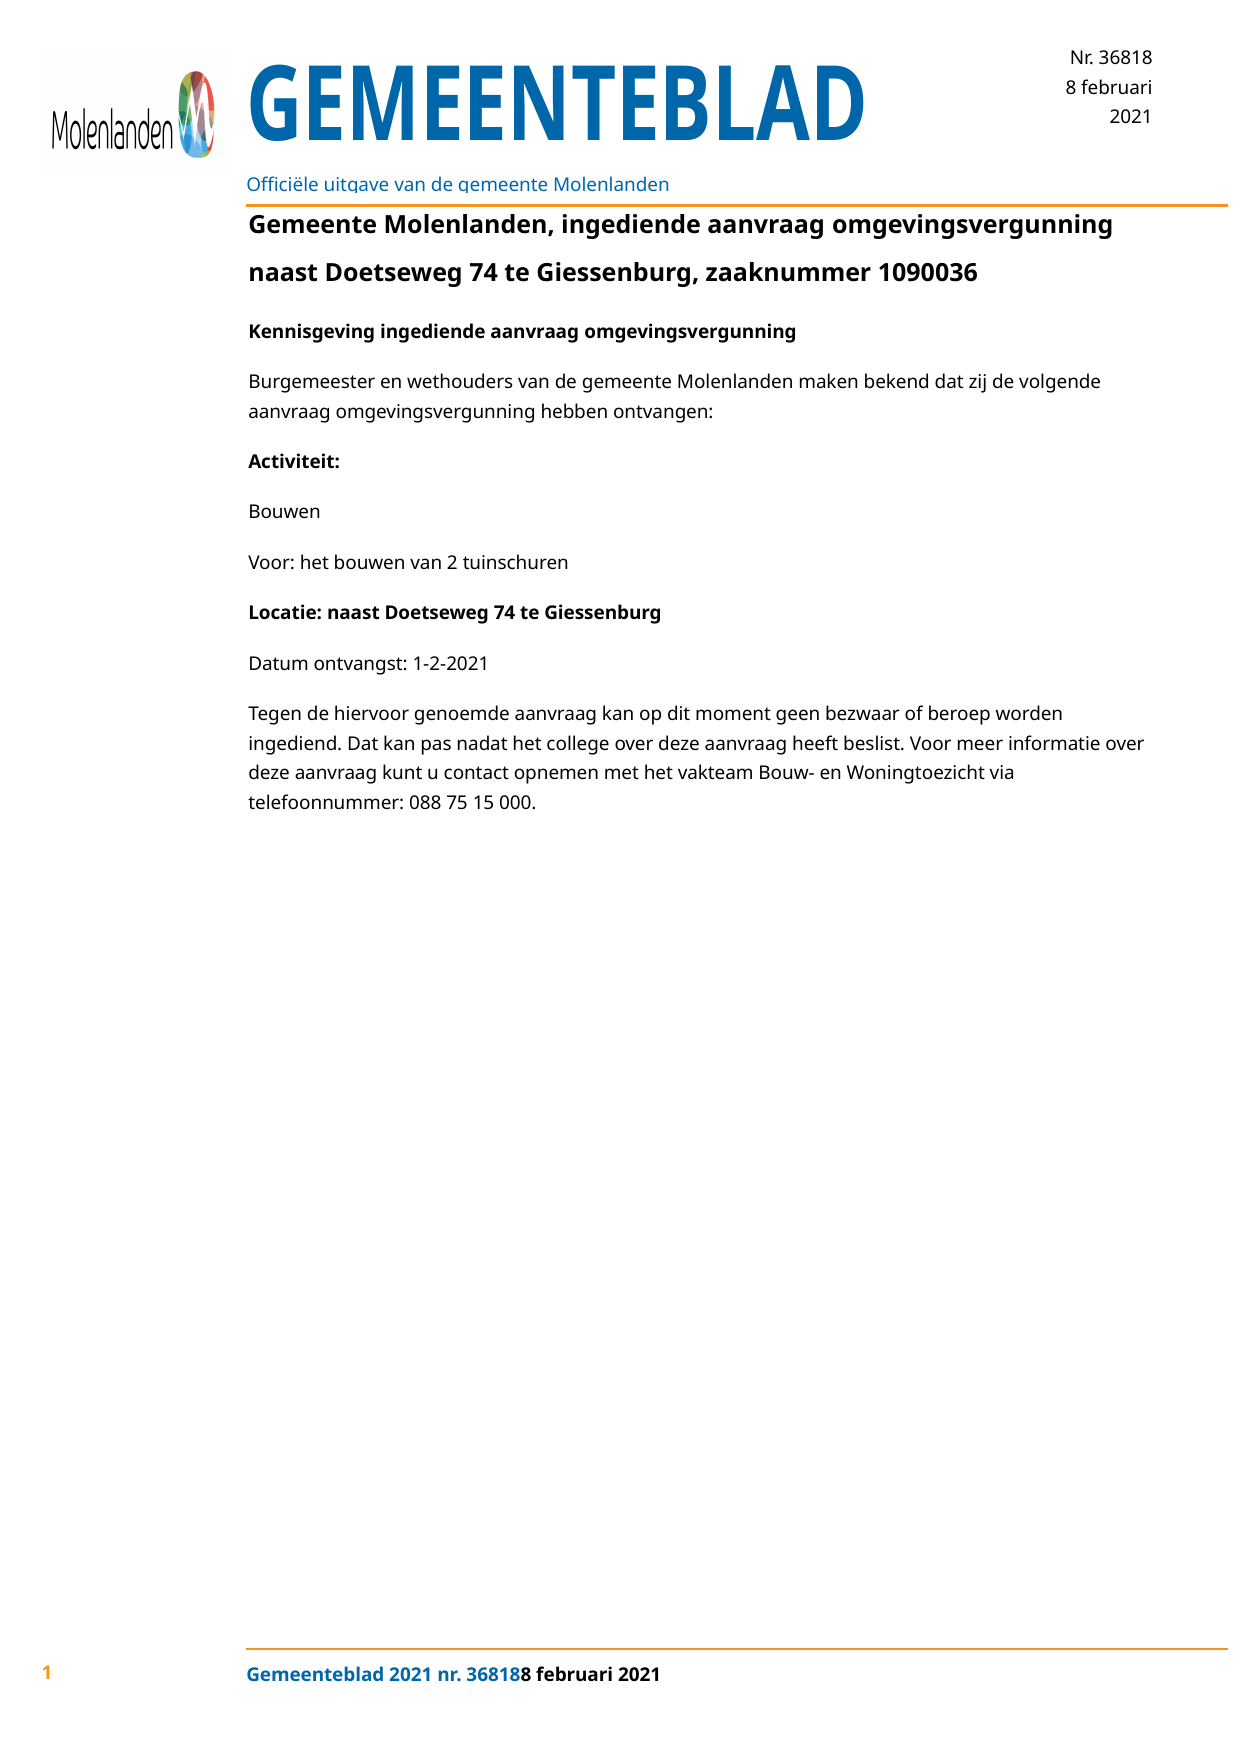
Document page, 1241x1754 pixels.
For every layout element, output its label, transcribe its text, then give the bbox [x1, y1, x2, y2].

text Gemeente Molenlanden, ingediende aanvraag omgevingsvergunning naast Doetseweg 74 te Giessenburg, zaaknummer 1090036 [248, 207, 1152, 288]
picture [41, 47, 231, 172]
text Activiteit: [248, 448, 1152, 474]
text Kennisgeving ingediende aanvraag omgevingsvergunning [248, 318, 1152, 344]
text Datum ontvangst: 1-2-2021 [248, 650, 1152, 676]
text Voor: het bouwen van 2 tuinschuren [248, 549, 1152, 575]
text Burgemeester en wethouders van de gemeente Molenlanden maken bekend dat zij de volgende aanvraag omgevingsvergunning hebben ontvangen: [248, 368, 1152, 424]
text Tegen de hiervoor genoemde aanvraag kan op dit moment geen bezwaar of beroep worden ingediend. Dat kan pas nadat het college over deze aanvraag heeft beslist. Voor meer informatie over deze aanvraag kunt u contact opnemen met het vakteam Bouw- en Woningtoezicht via telefoonnummer: 088 75 15 000. [248, 700, 1152, 815]
text Bouwen [248, 499, 1152, 524]
text Locatie: naast Doetseweg 74 te Giessenburg [248, 599, 1152, 625]
